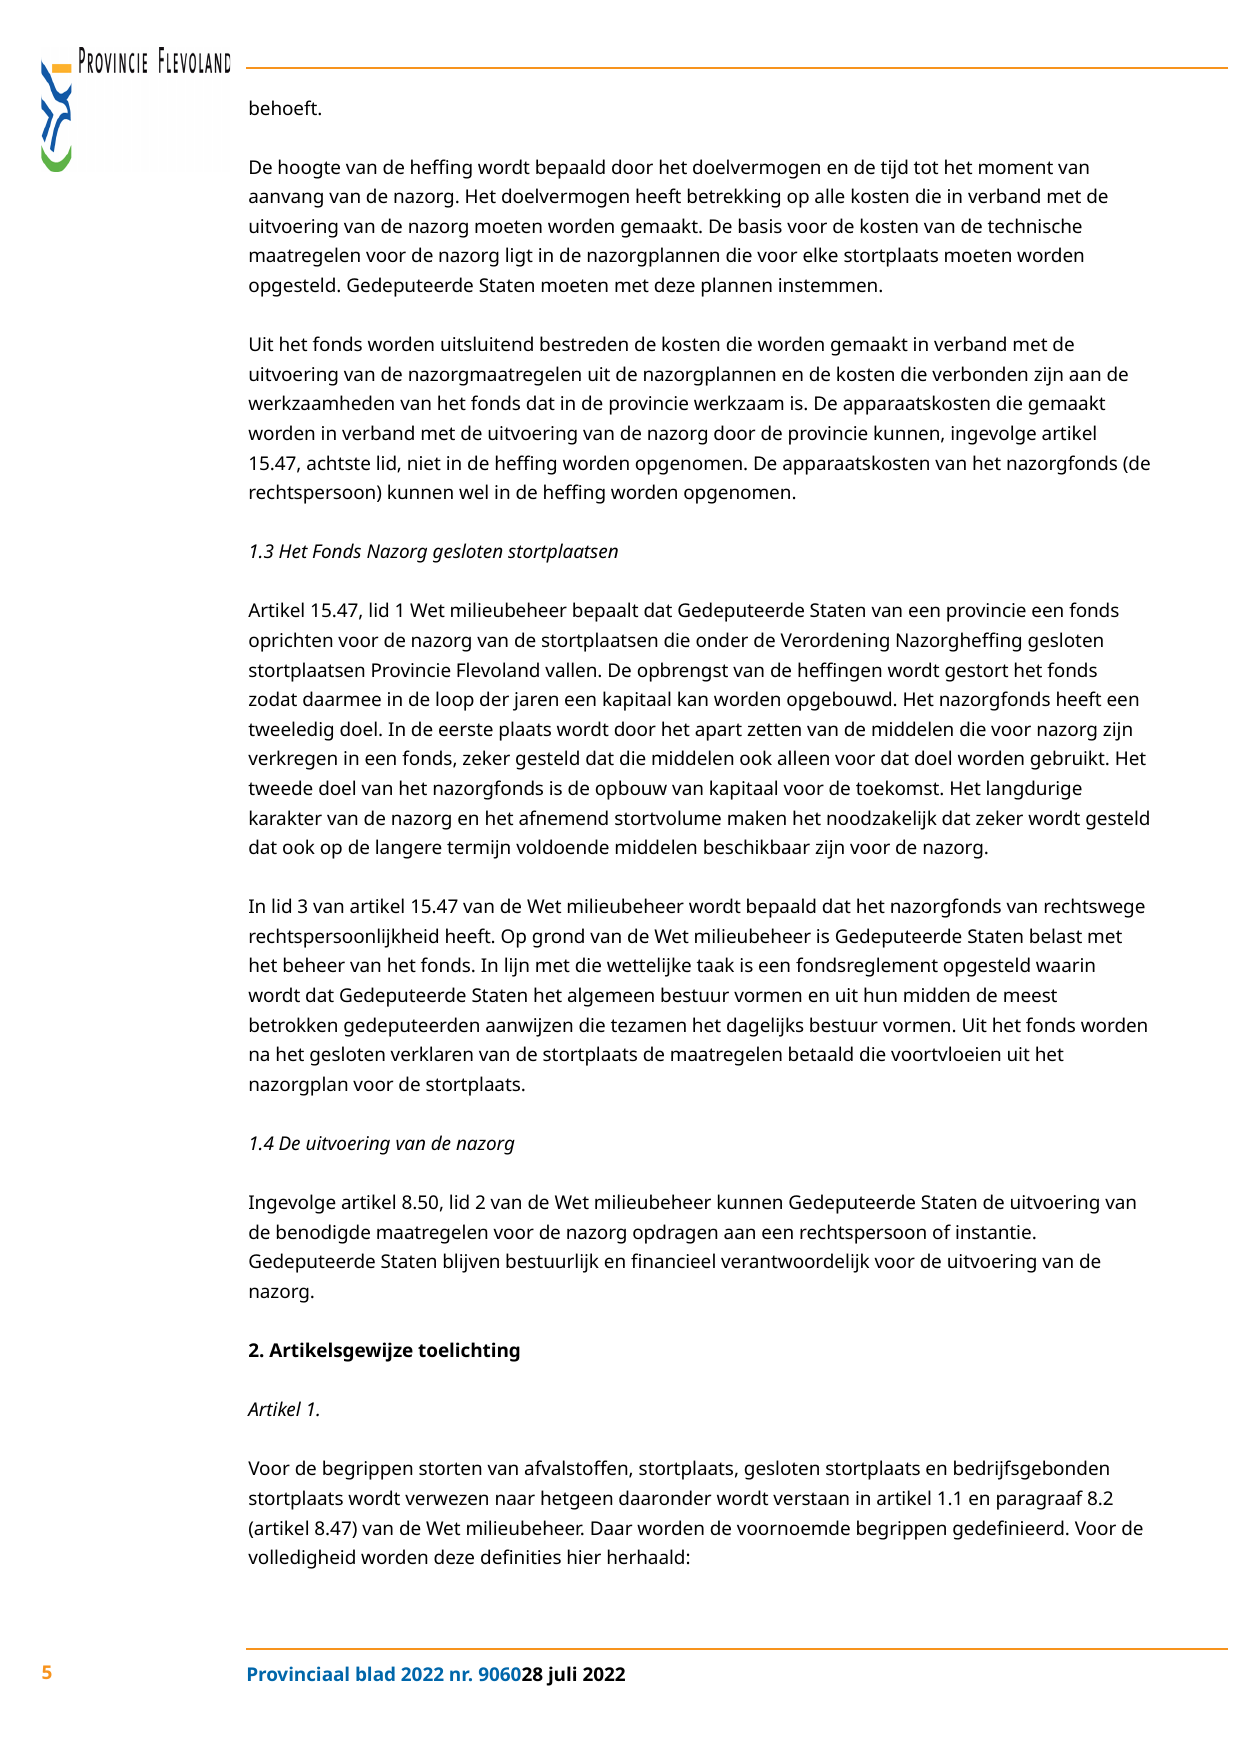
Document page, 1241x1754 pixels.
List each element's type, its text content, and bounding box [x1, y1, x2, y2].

text Artikel 15.47, lid 1 Wet milieubeheer bepaalt dat Gedeputeerde Staten van een provincie een fonds oprichten voor de nazorg van de stortplaatsen die onder de Verordening Nazorgheffing gesloten stortplaatsen Provincie Flevoland vallen. De opbrengst van de heffingen wordt gestort het fonds zodat daarmee in de loop der jaren een kapitaal kan worden opgebouwd. Het nazorgfonds heeft een tweeledig doel. In de eerste plaats wordt door het apart zetten van de middelen die voor nazorg zijn verkregen in een fonds, zeker gesteld dat die middelen ook alleen voor dat doel worden gebruikt. Het tweede doel van het nazorgfonds is de opbouw van kapitaal voor de toekomst. Het langdurige karakter van de nazorg en het afnemend stortvolume maken het noodzakelijk dat zeker wordt gesteld dat ook op de langere termijn voldoende middelen beschikbaar zijn voor de nazorg. [248, 598, 1152, 860]
text Voor de begrippen storten van afvalstoffen, stortplaats, gesloten stortplaats en bedrijfsgebonden stortplaats wordt verwezen naar hetgeen daaronder wordt verstaan in artikel 1.1 en paragraaf 8.2 (artikel 8.47) van de Wet milieubeheer. Daar worden de voornoemde begrippen gedefinieerd. Voor de volledigheid worden deze definities hier herhaald: [248, 1456, 1152, 1570]
text Uit het fonds worden uitsluitend bestreden de kosten die worden gemaakt in verband met de uitvoering van de nazorgmaatregelen uit de nazorgplannen en de kosten die verbonden zijn aan de werkzaamheden van het fonds dat in de provincie werkzaam is. De apparaatskosten die gemaakt worden in verband met de uitvoering van de nazorg door de provincie kunnen, ingevolge artikel 15.47, achtste lid, niet in de heffing worden opgenomen. De apparaatskosten van het nazorgfonds (de rechtspersoon) kunnen wel in de heffing worden opgenomen. [248, 331, 1152, 505]
text De hoogte van de heffing wordt bepaald door het doelvermogen en de tijd tot het moment van aanvang van de nazorg. Het doelvermogen heeft betrekking op alle kosten die in verband met de uitvoering van de nazorg moeten worden gemaakt. De basis voor de kosten van de technische maatregelen voor de nazorg ligt in de nazorgplannen die voor elke stortplaats moeten worden opgesteld. Gedeputeerde Staten moeten met deze plannen instemmen. [248, 154, 1152, 298]
text behoeft. [248, 95, 1152, 121]
text Artikel 1. [248, 1396, 1152, 1422]
text 2. Artikelsgewijze toelichting [248, 1337, 1152, 1363]
text 1.3 Het Fonds Nazorg gesloten stortplaatsen [248, 538, 1152, 564]
text In lid 3 van artikel 15.47 van de Wet milieubeheer wordt bepaald dat het nazorgfonds van rechtswege rechtspersoonlijkheid heeft. Op grond van de Wet milieubeheer is Gedeputeerde Staten belast met het beheer van het fonds. In lijn met die wettelijke taak is een fondsreglement opgesteld waarin wordt dat Gedeputeerde Staten het algemeen bestuur vormen en uit hun midden de meest betrokken gedeputeerden aanwijzen die tezamen het dagelijks bestuur vormen. Uit het fonds worden na het gesloten verklaren van de stortplaats de maatregelen betaald die voortvloeien uit het nazorgplan voor de stortplaats. [248, 893, 1152, 1097]
picture [41, 47, 231, 172]
text Ingevolge artikel 8.50, lid 2 van de Wet milieubeheer kunnen Gedeputeerde Staten de uitvoering van de benodigde maatregelen voor de nazorg opdragen aan een rechtspersoon of instantie. Gedeputeerde Staten blijven bestuurlijk en financieel verantwoordelijk voor de uitvoering van de nazorg. [248, 1189, 1152, 1304]
text 1.4 De uitvoering van de nazorg [248, 1130, 1152, 1156]
